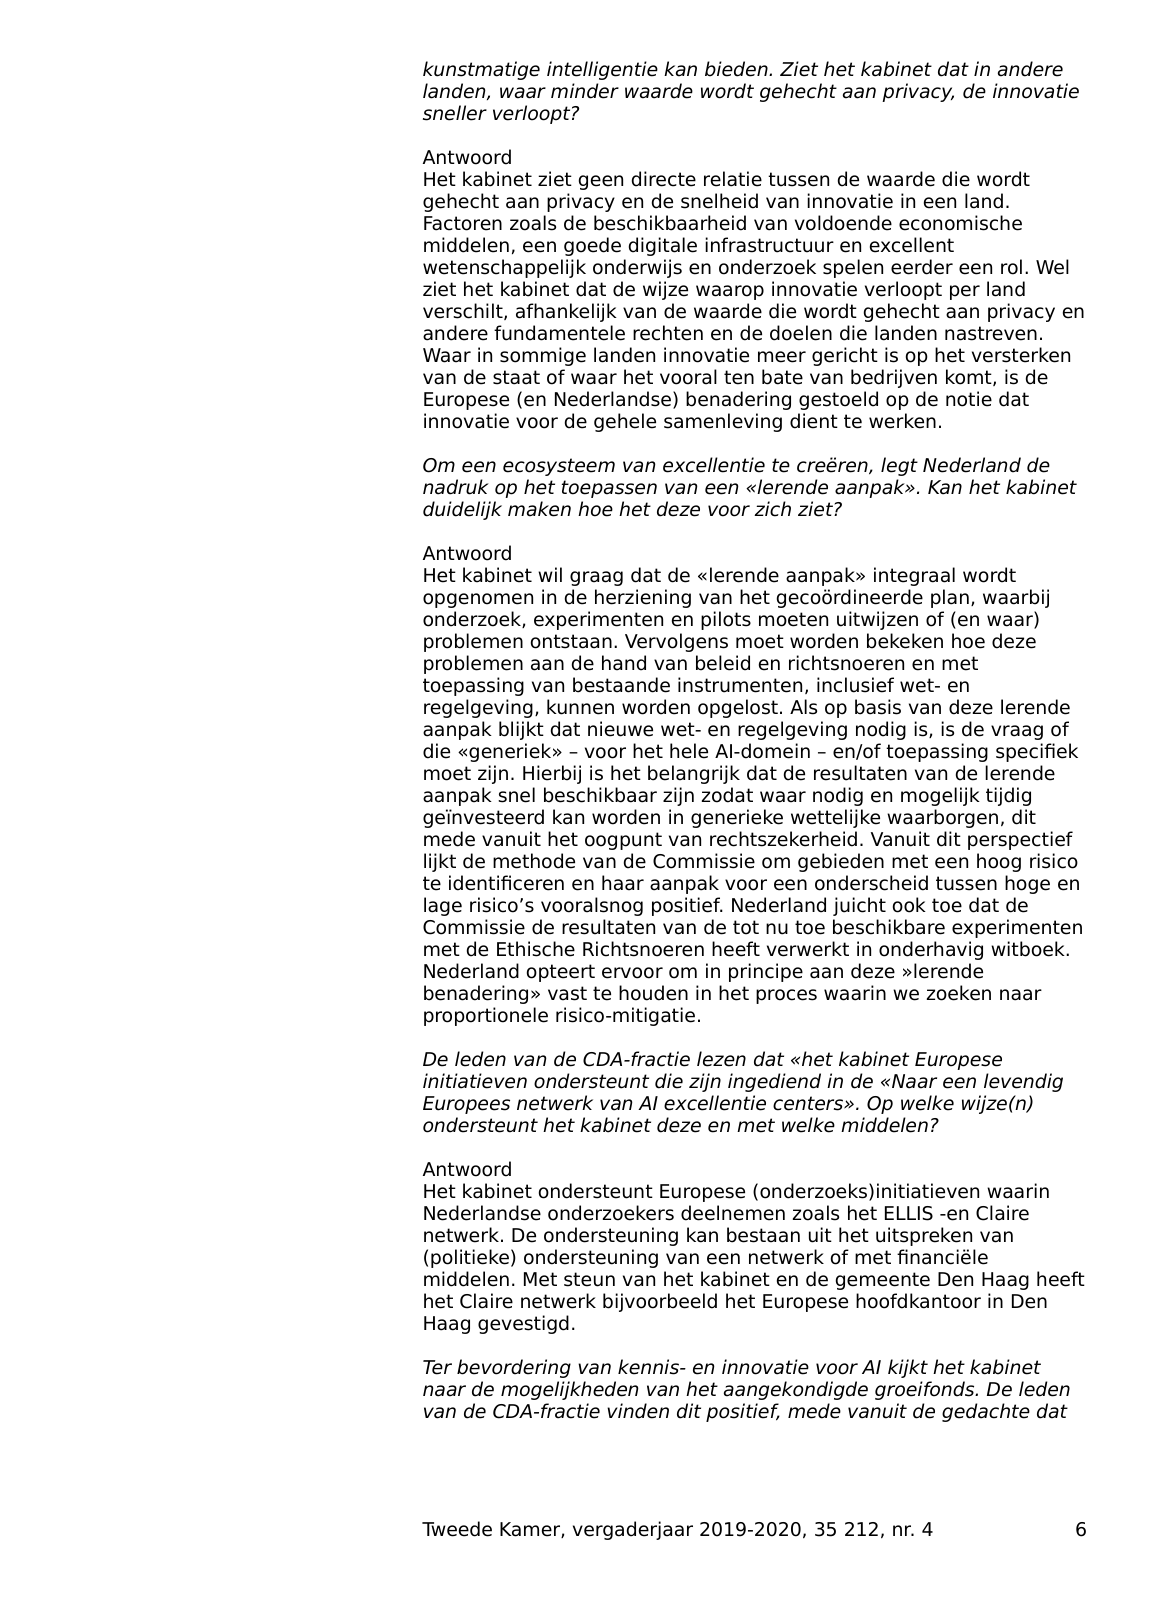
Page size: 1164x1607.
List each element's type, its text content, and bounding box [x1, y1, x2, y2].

text Antwoord [422, 147, 1087, 169]
text Antwoord [422, 1159, 1087, 1181]
text Antwoord [422, 543, 1087, 565]
text Het kabinet wil graag dat de «lerende aanpak» integraal wordt opgenomen in de herziening van het gecoördineerde plan, waarbij onderzoek, experimenten en pilots moeten uitwijzen of (en waar) problemen ontstaan. Vervolgens moet worden bekeken hoe deze problemen aan de hand van beleid en richtsnoeren en met toepassing van bestaande instrumenten, inclusief wet- en regelgeving, kunnen worden opgelost. Als op basis van deze lerende aanpak blijkt dat nieuwe wet- en regelgeving nodig is, is de vraag of die «generiek» – voor het hele AI-domein – en/of toepassing specifiek moet zijn. Hierbij is het belangrijk dat de resultaten van de lerende aanpak snel beschikbaar zijn zodat waar nodig en mogelijk tijdig geïnvesteerd kan worden in generieke wettelijke waarborgen, dit mede vanuit het oogpunt van rechtszekerheid. Vanuit dit perspectief lijkt de methode van de Commissie om gebieden met een hoog risico te identificeren en haar aanpak voor een onderscheid tussen hoge en lage risico’s vooralsnog positief. Nederland juicht ook toe dat de Commissie de resultaten van de tot nu toe beschikbare experimenten met de Ethische Richtsnoeren heeft verwerkt in onderhavig witboek. Nederland opteert ervoor om in principe aan deze »lerende benadering» vast te houden in het proces waarin we zoeken naar proportionele risico-mitigatie. [422, 565, 1087, 1027]
text Om een ecosysteem van excellentie te creëren, legt Nederland de nadruk op het toepassen van een «lerende aanpak». Kan het kabinet duidelijk maken hoe het deze voor zich ziet? [422, 455, 1087, 521]
text Het kabinet ondersteunt Europese (onderzoeks)initiatieven waarin Nederlandse onderzoekers deelnemen zoals het ELLIS -en Claire netwerk. De ondersteuning kan bestaan uit het uitspreken van (politieke) ondersteuning van een netwerk of met financiële middelen. Met steun van het kabinet en de gemeente Den Haag heeft het Claire netwerk bijvoorbeeld het Europese hoofdkantoor in Den Haag gevestigd. [422, 1181, 1087, 1335]
text kunstmatige intelligentie kan bieden. Ziet het kabinet dat in andere landen, waar minder waarde wordt gehecht aan privacy, de innovatie sneller verloopt? [422, 59, 1087, 125]
text Het kabinet ziet geen directe relatie tussen de waarde die wordt gehecht aan privacy en de snelheid van innovatie in een land. Factoren zoals de beschikbaarheid van voldoende economische middelen, een goede digitale infrastructuur en excellent wetenschappelijk onderwijs en onderzoek spelen eerder een rol. Wel ziet het kabinet dat de wijze waarop innovatie verloopt per land verschilt, afhankelijk van de waarde die wordt gehecht aan privacy en andere fundamentele rechten en de doelen die landen nastreven. Waar in sommige landen innovatie meer gericht is op het versterken van de staat of waar het vooral ten bate van bedrijven komt, is de Europese (en Nederlandse) benadering gestoeld op de notie dat innovatie voor de gehele samenleving dient te werken. [422, 169, 1087, 433]
text De leden van de CDA-fractie lezen dat «het kabinet Europese initiatieven ondersteunt die zijn ingediend in de «Naar een levendig Europees netwerk van AI excellentie centers». Op welke wijze(n) ondersteunt het kabinet deze en met welke middelen? [422, 1049, 1087, 1137]
text Ter bevordering van kennis- en innovatie voor AI kijkt het kabinet naar de mogelijkheden van het aangekondigde groeifonds. De leden van de CDA-fractie vinden dit positief, mede vanuit de gedachte dat [422, 1357, 1087, 1423]
